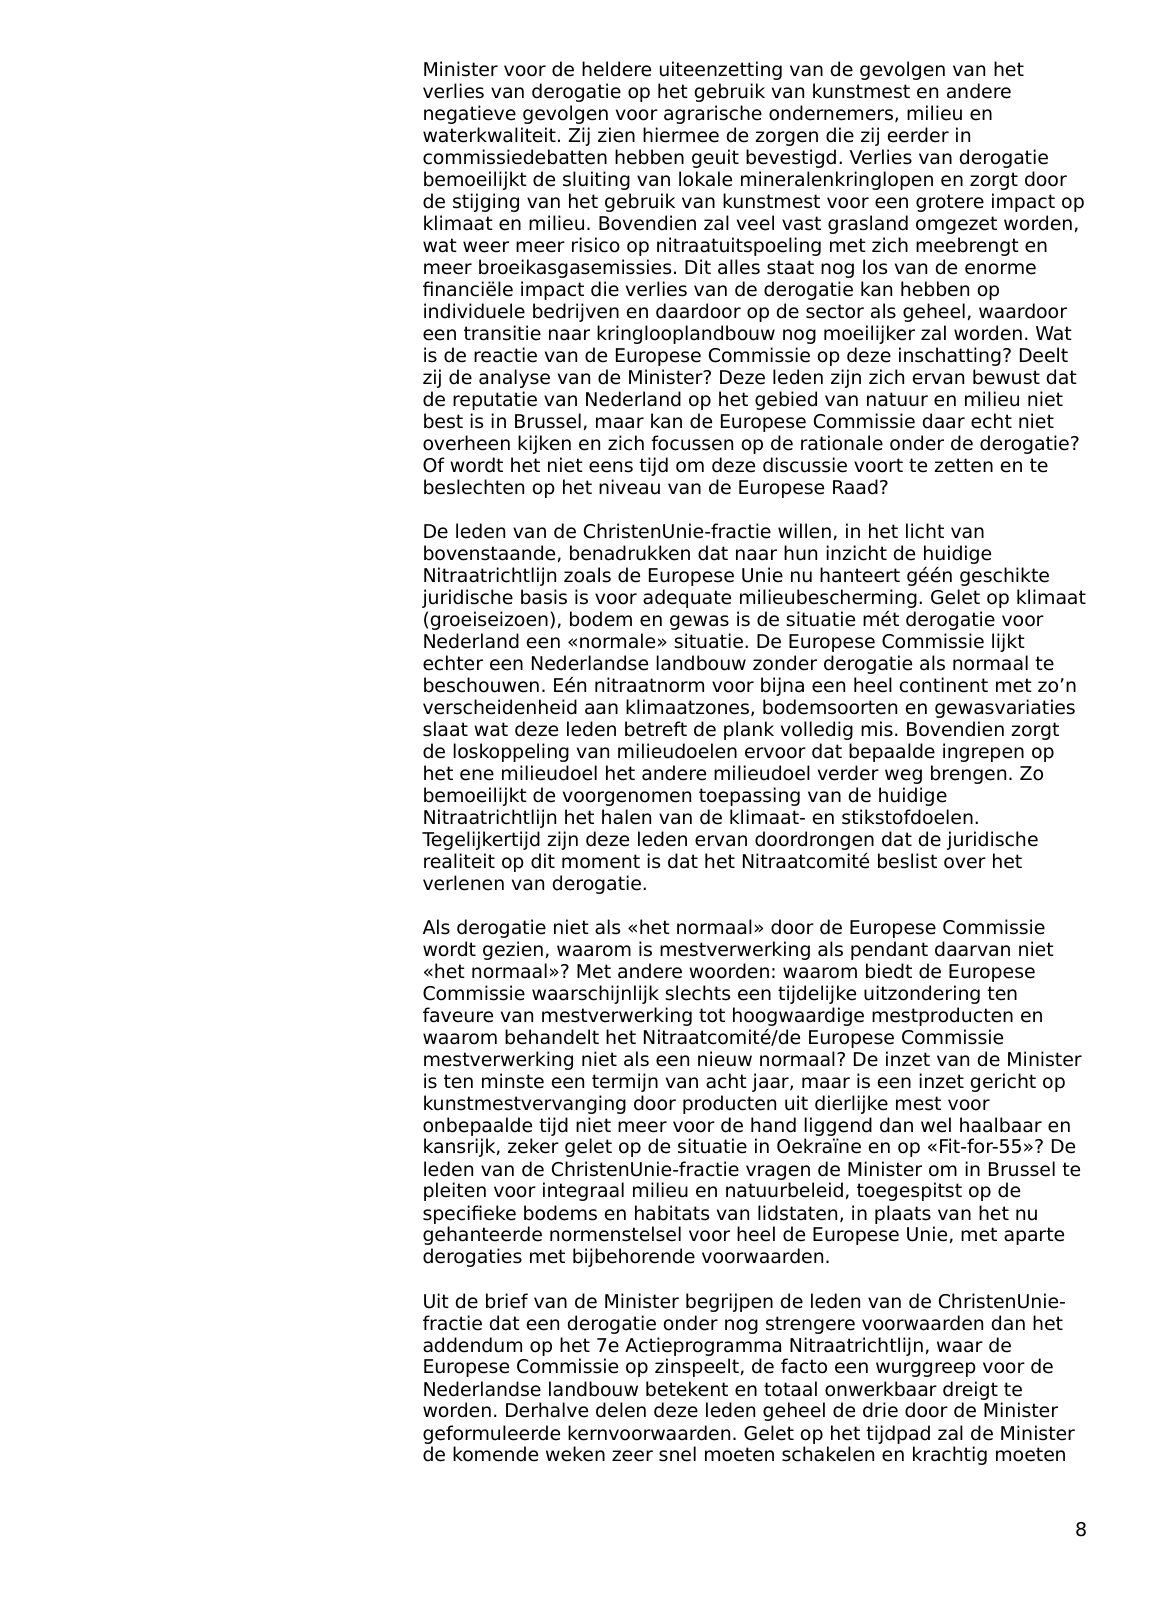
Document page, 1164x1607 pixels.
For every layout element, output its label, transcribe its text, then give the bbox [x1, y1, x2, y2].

text Minister voor de heldere uiteenzetting van de gevolgen van het verlies van derogatie op het gebruik van kunstmest en andere negatieve gevolgen voor agrarische ondernemers, milieu en waterkwaliteit. Zij zien hiermee de zorgen die zij eerder in commissiedebatten hebben geuit bevestigd. Verlies van derogatie bemoeilijkt de sluiting van lokale mineralenkringlopen en zorgt door de stijging van het gebruik van kunstmest voor een grotere impact op klimaat en milieu. Bovendien zal veel vast grasland omgezet worden, wat weer meer risico op nitraatuitspoeling met zich meebrengt en meer broeikasgasemissies. Dit alles staat nog los van de enorme financiële impact die verlies van de derogatie kan hebben op individuele bedrijven en daardoor op de sector als geheel, waardoor een transitie naar kringlooplandbouw nog moeilijker zal worden. Wat is de reactie van de Europese Commissie op deze inschatting? Deelt zij de analyse van de Minister? Deze leden zijn zich ervan bewust dat de reputatie van Nederland op het gebied van natuur en milieu niet best is in Brussel, maar kan de Europese Commissie daar echt niet overheen kijken en zich focussen op de rationale onder de derogatie? Of wordt het niet eens tijd om deze discussie voort te zetten en te beslechten op het niveau van de Europese Raad? [422, 59, 1087, 499]
text De leden van de ChristenUnie-fractie willen, in het licht van bovenstaande, benadrukken dat naar hun inzicht de huidige Nitraatrichtlijn zoals de Europese Unie nu hanteert géén geschikte juridische basis is voor adequate milieubescherming. Gelet op klimaat (groeiseizoen), bodem en gewas is de situatie mét derogatie voor Nederland een «normale» situatie. De Europese Commissie lijkt echter een Nederlandse landbouw zonder derogatie als normaal te beschouwen. Eén nitraatnorm voor bijna een heel continent met zo’n verscheidenheid aan klimaatzones, bodemsoorten en gewasvariaties slaat wat deze leden betreft de plank volledig mis. Bovendien zorgt de loskoppeling van milieudoelen ervoor dat bepaalde ingrepen op het ene milieudoel het andere milieudoel verder weg brengen. Zo bemoeilijkt de voorgenomen toepassing van de huidige Nitraatrichtlijn het halen van de klimaat- en stikstofdoelen. Tegelijkertijd zijn deze leden ervan doordrongen dat de juridische realiteit op dit moment is dat het Nitraatcomité beslist over het verlenen van derogatie. [422, 521, 1087, 894]
text Als derogatie niet als «het normaal» door de Europese Commissie wordt gezien, waarom is mestverwerking als pendant daarvan niet «het normaal»? Met andere woorden: waarom biedt de Europese Commissie waarschijnlijk slechts een tijdelijke uitzondering ten faveure van mestverwerking tot hoogwaardige mestproducten en waarom behandelt het Nitraatcomité/de Europese Commissie mestverwerking niet als een nieuw normaal? De inzet van de Minister is ten minste een termijn van acht jaar, maar is een inzet gericht op kunstmestvervanging door producten uit dierlijke mest voor onbepaalde tijd niet meer voor de hand liggend dan wel haalbaar en kansrijk, zeker gelet op de situatie in Oekraïne en op «Fit-for-55»? De leden van de ChristenUnie-fractie vragen de Minister om in Brussel te pleiten voor integraal milieu en natuurbeleid, toegespitst op de specifieke bodems en habitats van lidstaten, in plaats van het nu gehanteerde normenstelsel voor heel de Europese Unie, met aparte derogaties met bijbehorende voorwaarden. [422, 917, 1087, 1268]
text Uit de brief van de Minister begrijpen de leden van de ChristenUnie-fractie dat een derogatie onder nog strengere voorwaarden dan het addendum op het 7e Actieprogramma Nitraatrichtlijn, waar de Europese Commissie op zinspeelt, de facto een wurggreep voor de Nederlandse landbouw betekent en totaal onwerkbaar dreigt te worden. Derhalve delen deze leden geheel de drie door de Minister geformuleerde kernvoorwaarden. Gelet op het tijdpad zal de Minister de komende weken zeer snel moeten schakelen en krachtig moeten [422, 1291, 1087, 1466]
